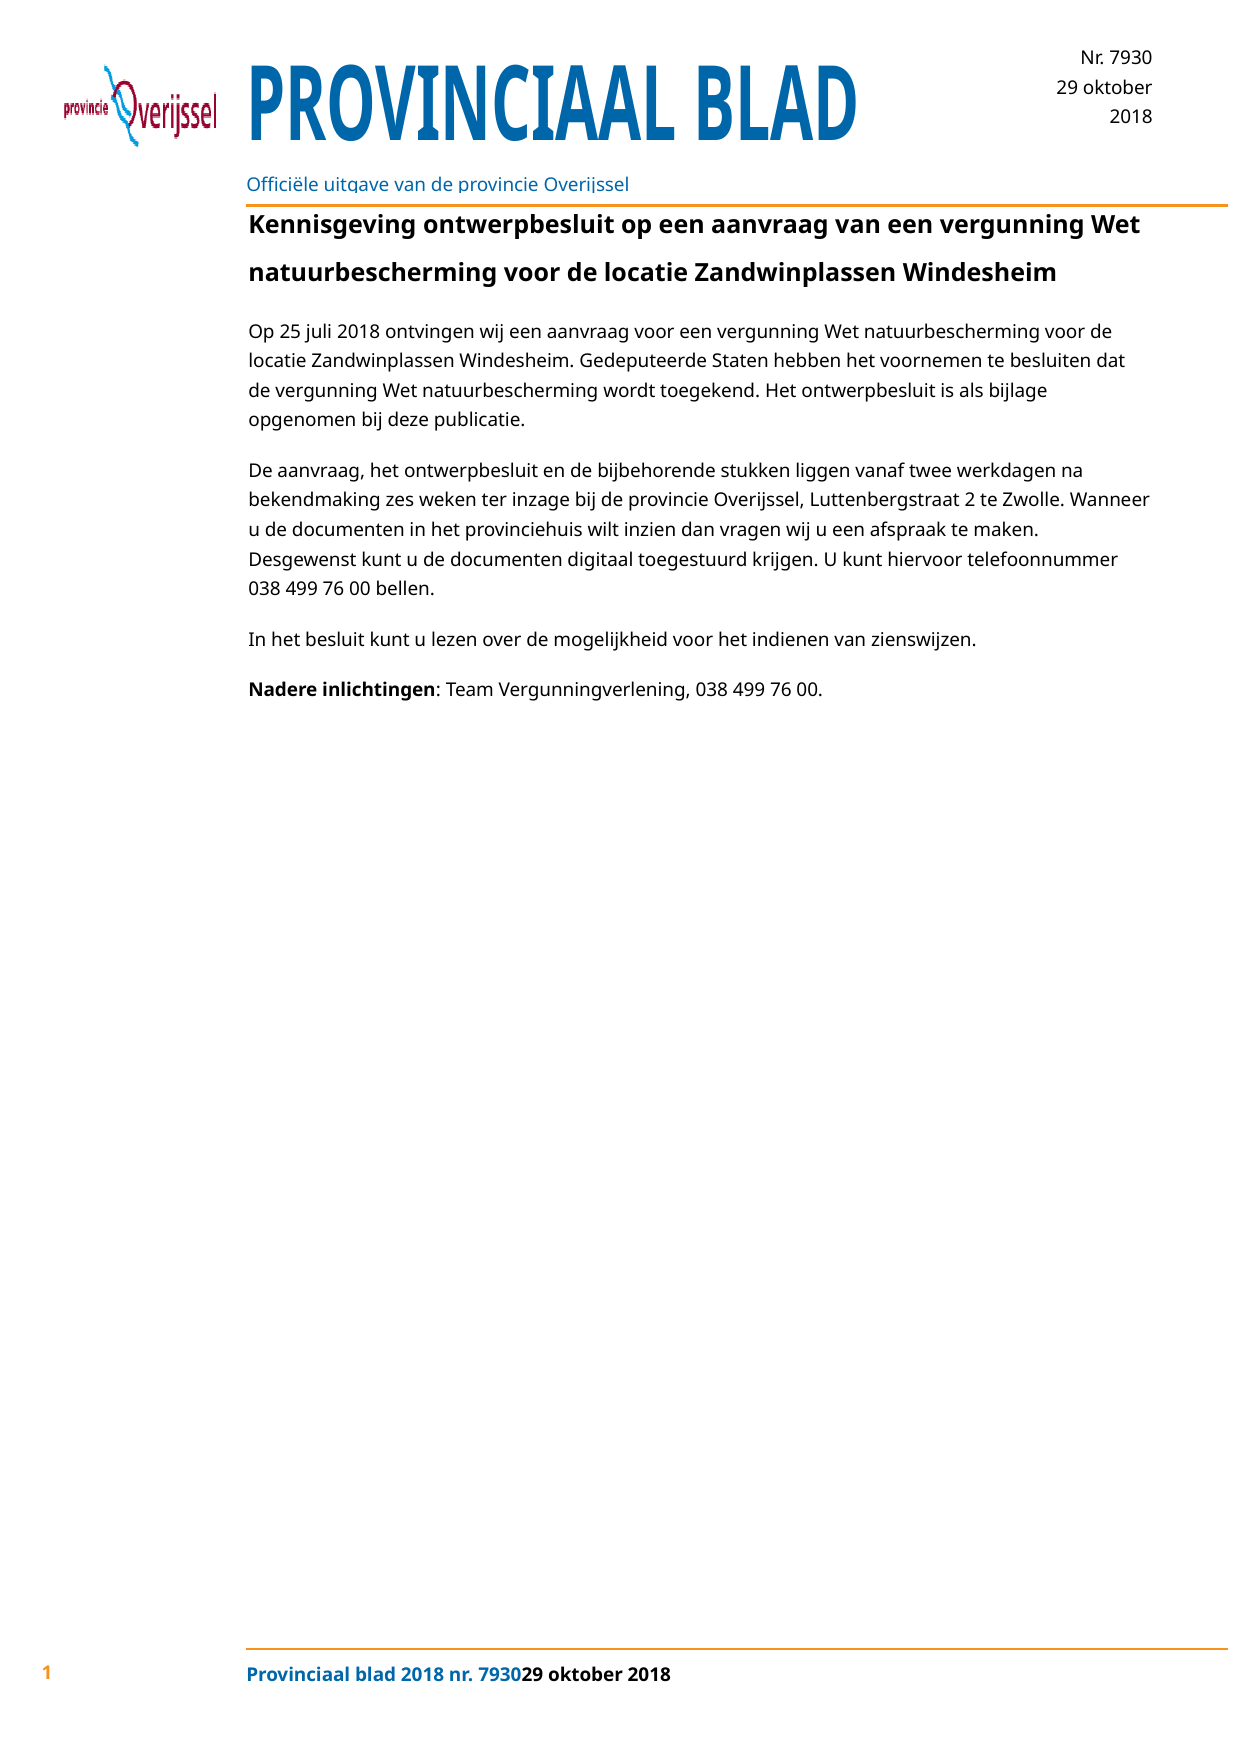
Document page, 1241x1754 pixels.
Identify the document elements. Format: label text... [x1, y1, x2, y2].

text Nadere inlichtingen: Team Vergunningverlening, 038 499 76 00. [248, 676, 1152, 702]
text In het besluit kunt u lezen over de mogelijkheid voor het indienen van zienswijzen. [248, 626, 1152, 652]
picture [41, 47, 231, 172]
text Kennisgeving ontwerpbesluit op een aanvraag van een vergunning Wet natuurbescherming voor de locatie Zandwinplassen Windesheim [248, 207, 1152, 288]
text De aanvraag, het ontwerpbesluit en de bijbehorende stukken liggen vanaf twee werkdagen na bekendmaking zes weken ter inzage bij de provincie Overijssel, Luttenbergstraat 2 te Zwolle. Wanneer u de documenten in het provinciehuis wilt inzien dan vragen wij u een afspraak te maken. Desgewenst kunt u de documenten digitaal toegestuurd krijgen. U kunt hiervoor telefoonnummer 038 499 76 00 bellen. [248, 457, 1152, 601]
text Op 25 juli 2018 ontvingen wij een aanvraag voor een vergunning Wet natuurbescherming voor de locatie Zandwinplassen Windesheim. Gedeputeerde Staten hebben het voornemen te besluiten dat de vergunning Wet natuurbescherming wordt toegekend. Het ontwerpbesluit is als bijlage opgenomen bij deze publicatie. [248, 318, 1152, 432]
